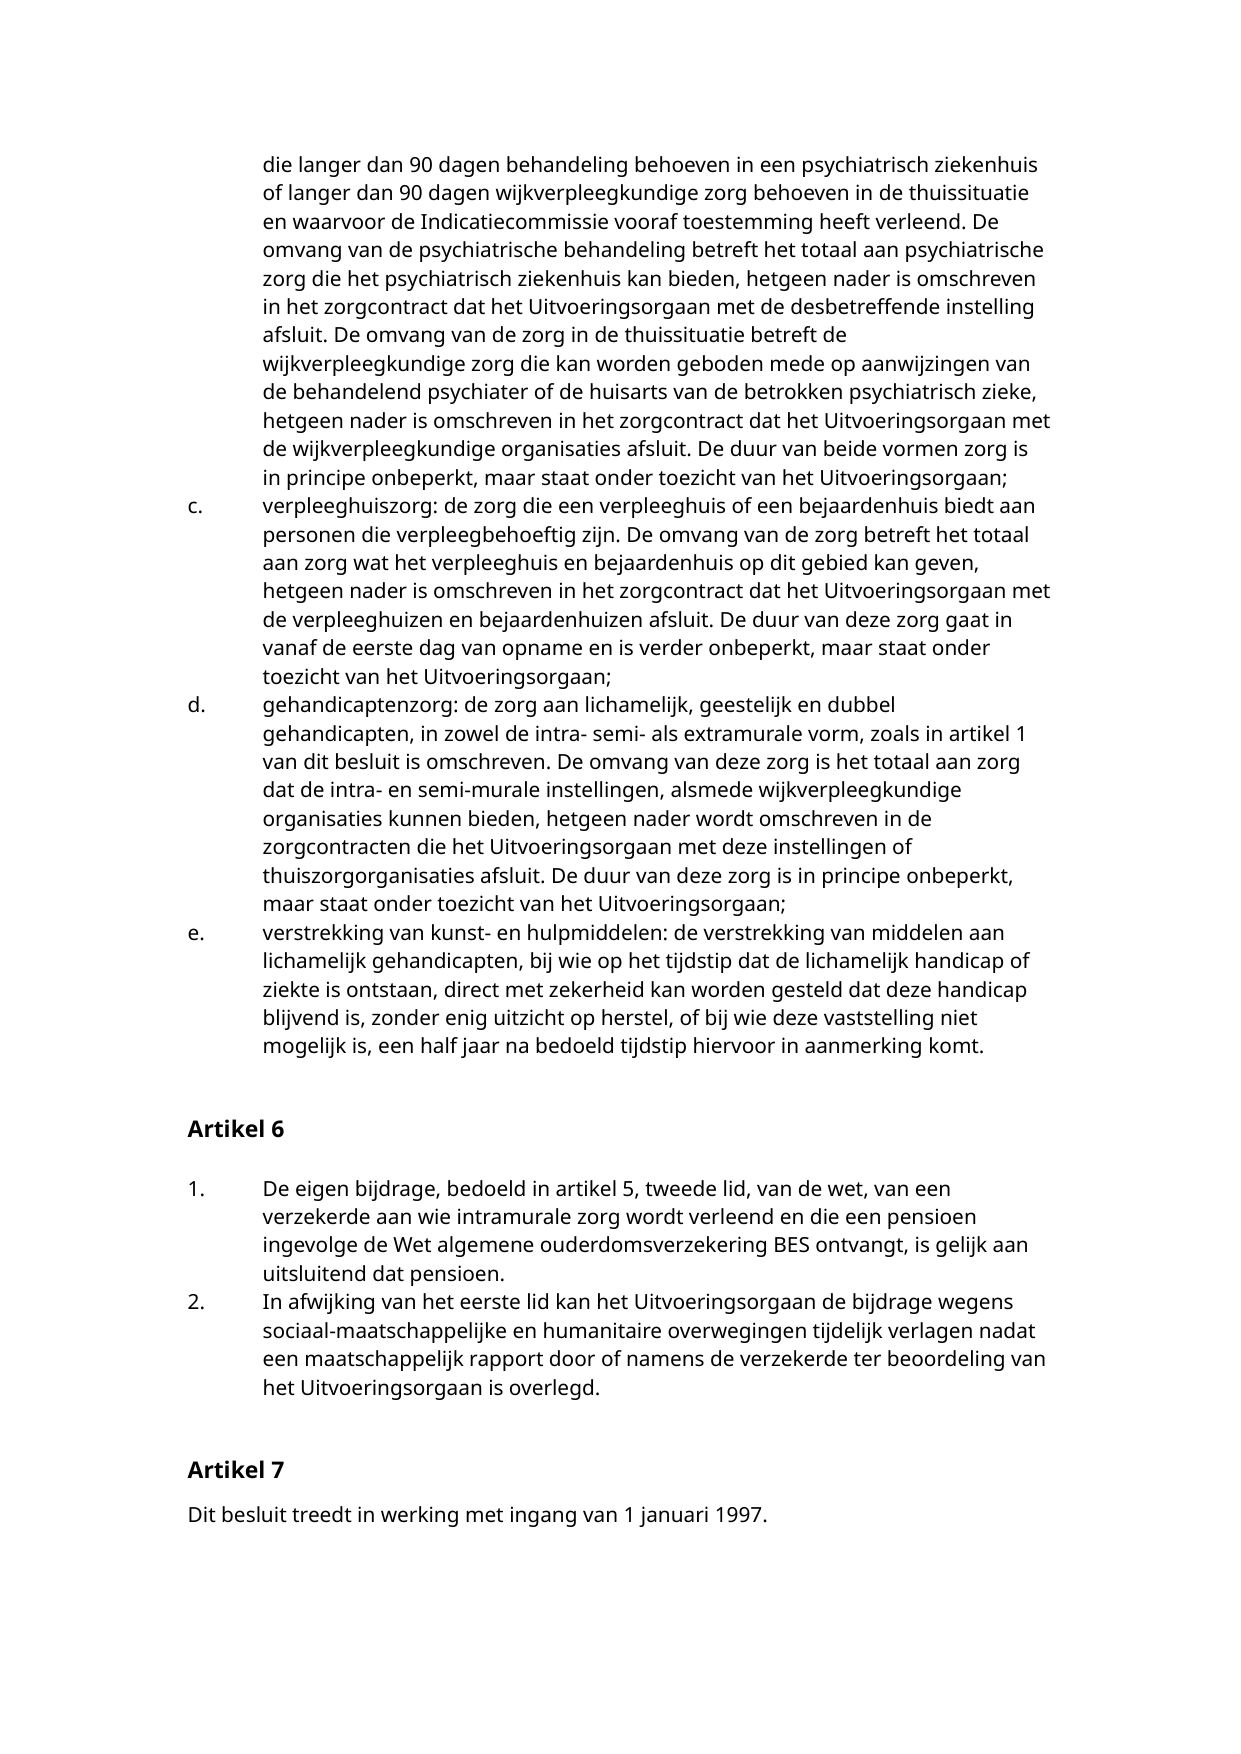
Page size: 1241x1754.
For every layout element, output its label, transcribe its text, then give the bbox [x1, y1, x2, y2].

list verstrekking van kunst- en hulpmiddelen: de verstrekking van middelen aan lichamelijk gehandicapten, bij wie op het tijdstip dat de lichamelijk handicap of ziekte is ontstaan, direct met zekerheid kan worden gesteld dat deze handicap blijvend is, zonder enig uitzicht op herstel, of bij wie deze vaststelling niet mogelijk is, een half jaar na bedoeld tijdstip hiervoor in aanmerking komt. [187, 918, 1053, 1060]
list gehandicaptenzorg: de zorg aan lichamelijk, geestelijk en dubbel gehandicapten, in zowel de intra- semi- als extramurale vorm, zoals in artikel 1 van dit besluit is omschreven. De omvang van deze zorg is het totaal aan zorg dat de intra- en semi-murale instellingen, alsmede wijkverpleegkundige organisaties kunnen bieden, hetgeen nader wordt omschreven in de zorgcontracten die het Uitvoeringsorgaan met deze instellingen of thuiszorgorganisaties afsluit. De duur van deze zorg is in principe onbeperkt, maar staat onder toezicht van het Uitvoeringsorgaan; [187, 690, 1053, 918]
list De eigen bijdrage, bedoeld in artikel 5, tweede lid, van de wet, van een verzekerde aan wie intramurale zorg wordt verleend en die een pensioen ingevolge de Wet algemene ouderdomsverzekering BES ontvangt, is gelijk aan uitsluitend dat pensioen. [187, 1174, 1053, 1287]
text Dit besluit treedt in werking met ingang van 1 januari 1997. [187, 1500, 1053, 1528]
subtitle Artikel 7 [187, 1454, 1053, 1485]
list In afwijking van het eerste lid kan het Uitvoeringsorgaan de bijdrage wegens sociaal-maatschappelijke en humanitaire overwegingen tijdelijk verlagen nadat een maatschappelijk rapport door of namens de verzekerde ter beoordeling van het Uitvoeringsorgaan is overlegd. [187, 1287, 1053, 1401]
list die langer dan 90 dagen behandeling behoeven in een psychiatrisch ziekenhuis of langer dan 90 dagen wijkverpleegkundige zorg behoeven in de thuissituatie en waarvoor de Indicatiecommissie vooraf toestemming heeft verleend. De omvang van de psychiatrische behandeling betreft het totaal aan psychiatrische zorg die het psychiatrisch ziekenhuis kan bieden, hetgeen nader is omschreven in het zorgcontract dat het Uitvoeringsorgaan met de desbetreffende instelling afsluit. De omvang van de zorg in de thuissituatie betreft de wijkverpleegkundige zorg die kan worden geboden mede op aanwijzingen van de behandelend psychiater of de huisarts van de betrokken psychiatrisch zieke, hetgeen nader is omschreven in het zorgcontract dat het Uitvoeringsorgaan met de wijkverpleegkundige organisaties afsluit. De duur van beide vormen zorg is in principe onbeperkt, maar staat onder toezicht van het Uitvoeringsorgaan; [187, 150, 1053, 491]
subtitle Artikel 6 [187, 1112, 1053, 1144]
list verpleeghuiszorg: de zorg die een verpleeghuis of een bejaardenhuis biedt aan personen die verpleegbehoeftig zijn. De omvang van de zorg betreft het totaal aan zorg wat het verpleeghuis en bejaardenhuis op dit gebied kan geven, hetgeen nader is omschreven in het zorgcontract dat het Uitvoeringsorgaan met de verpleeghuizen en bejaardenhuizen afsluit. De duur van deze zorg gaat in vanaf de eerste dag van opname en is verder onbeperkt, maar staat onder toezicht van het Uitvoeringsorgaan; [187, 491, 1053, 690]
